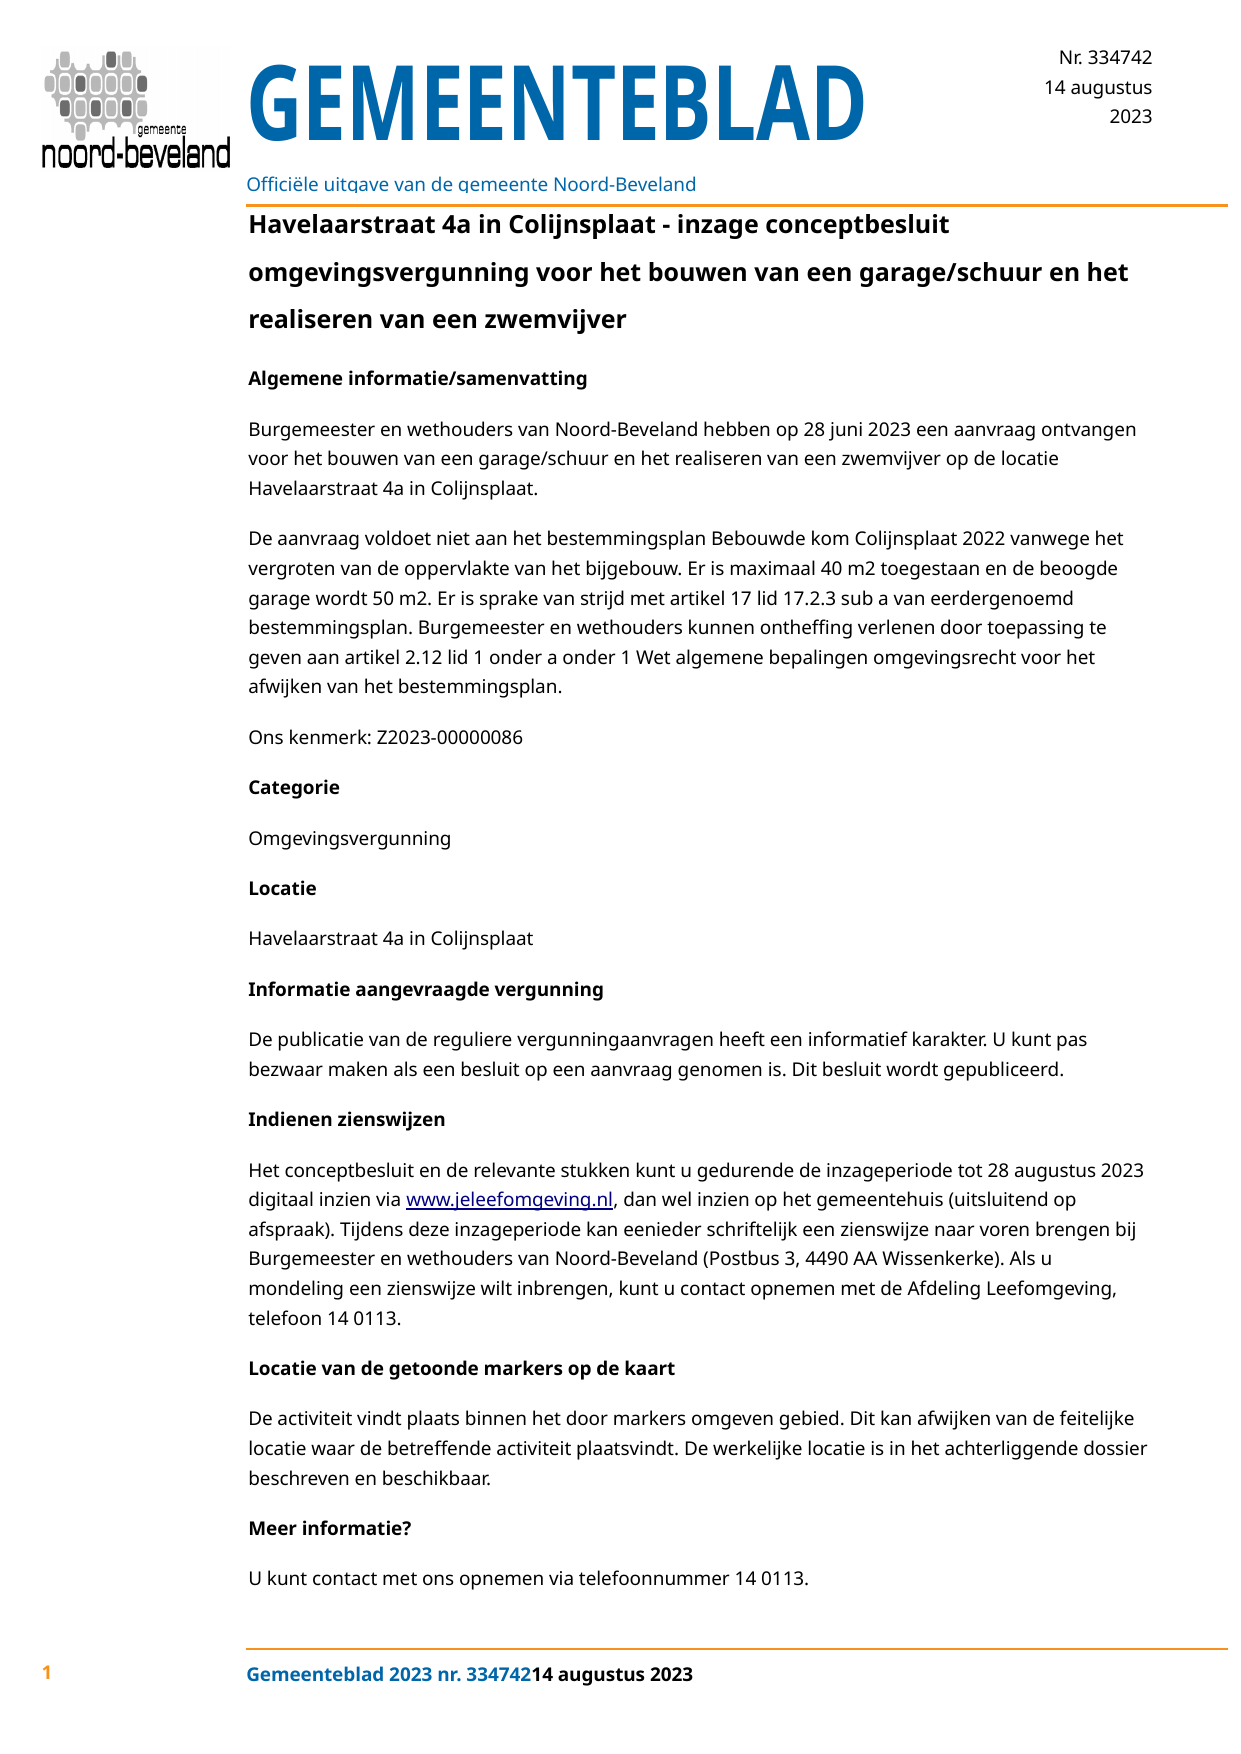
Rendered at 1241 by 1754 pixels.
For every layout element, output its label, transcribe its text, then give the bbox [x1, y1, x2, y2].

text Locatie [248, 875, 1152, 901]
text Indienen zienswijzen [248, 1106, 1152, 1132]
text Havelaarstraat 4a in Colijnsplaat - inzage conceptbesluit omgevingsvergunning voor het bouwen van een garage/schuur en het realiseren van een zwemvijver [248, 207, 1152, 336]
text Categorie [248, 774, 1152, 800]
text De aanvraag voldoet niet aan het bestemmingsplan Bebouwde kom Colijnsplaat 2022 vanwege het vergroten van de oppervlakte van het bijgebouw. Er is maximaal 40 m2 toegestaan en de beoogde garage wordt 50 m2. Er is sprake van strijd met artikel 17 lid 17.2.3 sub a van eerdergenoemd bestemmingsplan. Burgemeester en wethouders kunnen ontheffing verlenen door toepassing te geven aan artikel 2.12 lid 1 onder a onder 1 Wet algemene bepalingen omgevingsrecht voor het afwijken van het bestemmingsplan. [248, 526, 1152, 699]
text De publicatie van de reguliere vergunningaanvragen heeft een informatief karakter. U kunt pas bezwaar maken als een besluit op een aanvraag genomen is. Dit besluit wordt gepubliceerd. [248, 1026, 1152, 1082]
text Locatie van de getoonde markers op de kaart [248, 1355, 1152, 1381]
text De activiteit vindt plaats binnen het door markers omgeven gebied. Dit kan afwijken van de feitelijke locatie waar de betreffende activiteit plaatsvindt. De werkelijke locatie is in het achterliggende dossier beschreven en beschikbaar. [248, 1406, 1152, 1490]
text Omgevingsvergunning [248, 825, 1152, 850]
text Meer informatie? [248, 1515, 1152, 1541]
text Burgemeester en wethouders van Noord-Beveland hebben op 28 juni 2023 een aanvraag ontvangen voor het bouwen van een garage/schuur en het realiseren van een zwemvijver op de locatie Havelaarstraat 4a in Colijnsplaat. [248, 416, 1152, 501]
text Algemene informatie/samenvatting [248, 366, 1152, 391]
text Havelaarstraat 4a in Colijnsplaat [248, 926, 1152, 951]
text Ons kenmerk: Z2023-00000086 [248, 724, 1152, 749]
text U kunt contact met ons opnemen via telefoonnummer 14 0113. [248, 1566, 1152, 1591]
picture [41, 47, 231, 172]
text Informatie aangevraagde vergunning [248, 976, 1152, 1002]
text Het conceptbesluit en de relevante stukken kunt u gedurende de inzageperiode tot 28 augustus 2023 digitaal inzien via www.jeleefomgeving.nl, dan wel inzien op het gemeentehuis (uitsluitend op afspraak). Tijdens deze inzageperiode kan eenieder schriftelijk een zienswijze naar voren brengen bij Burgemeester en wethouders van Noord-Beveland (Postbus 3, 4490 AA Wissenkerke). Als u mondeling een zienswijze wilt inbrengen, kunt u contact opnemen met de Afdeling Leefomgeving, telefoon 14 0113. [248, 1157, 1152, 1330]
